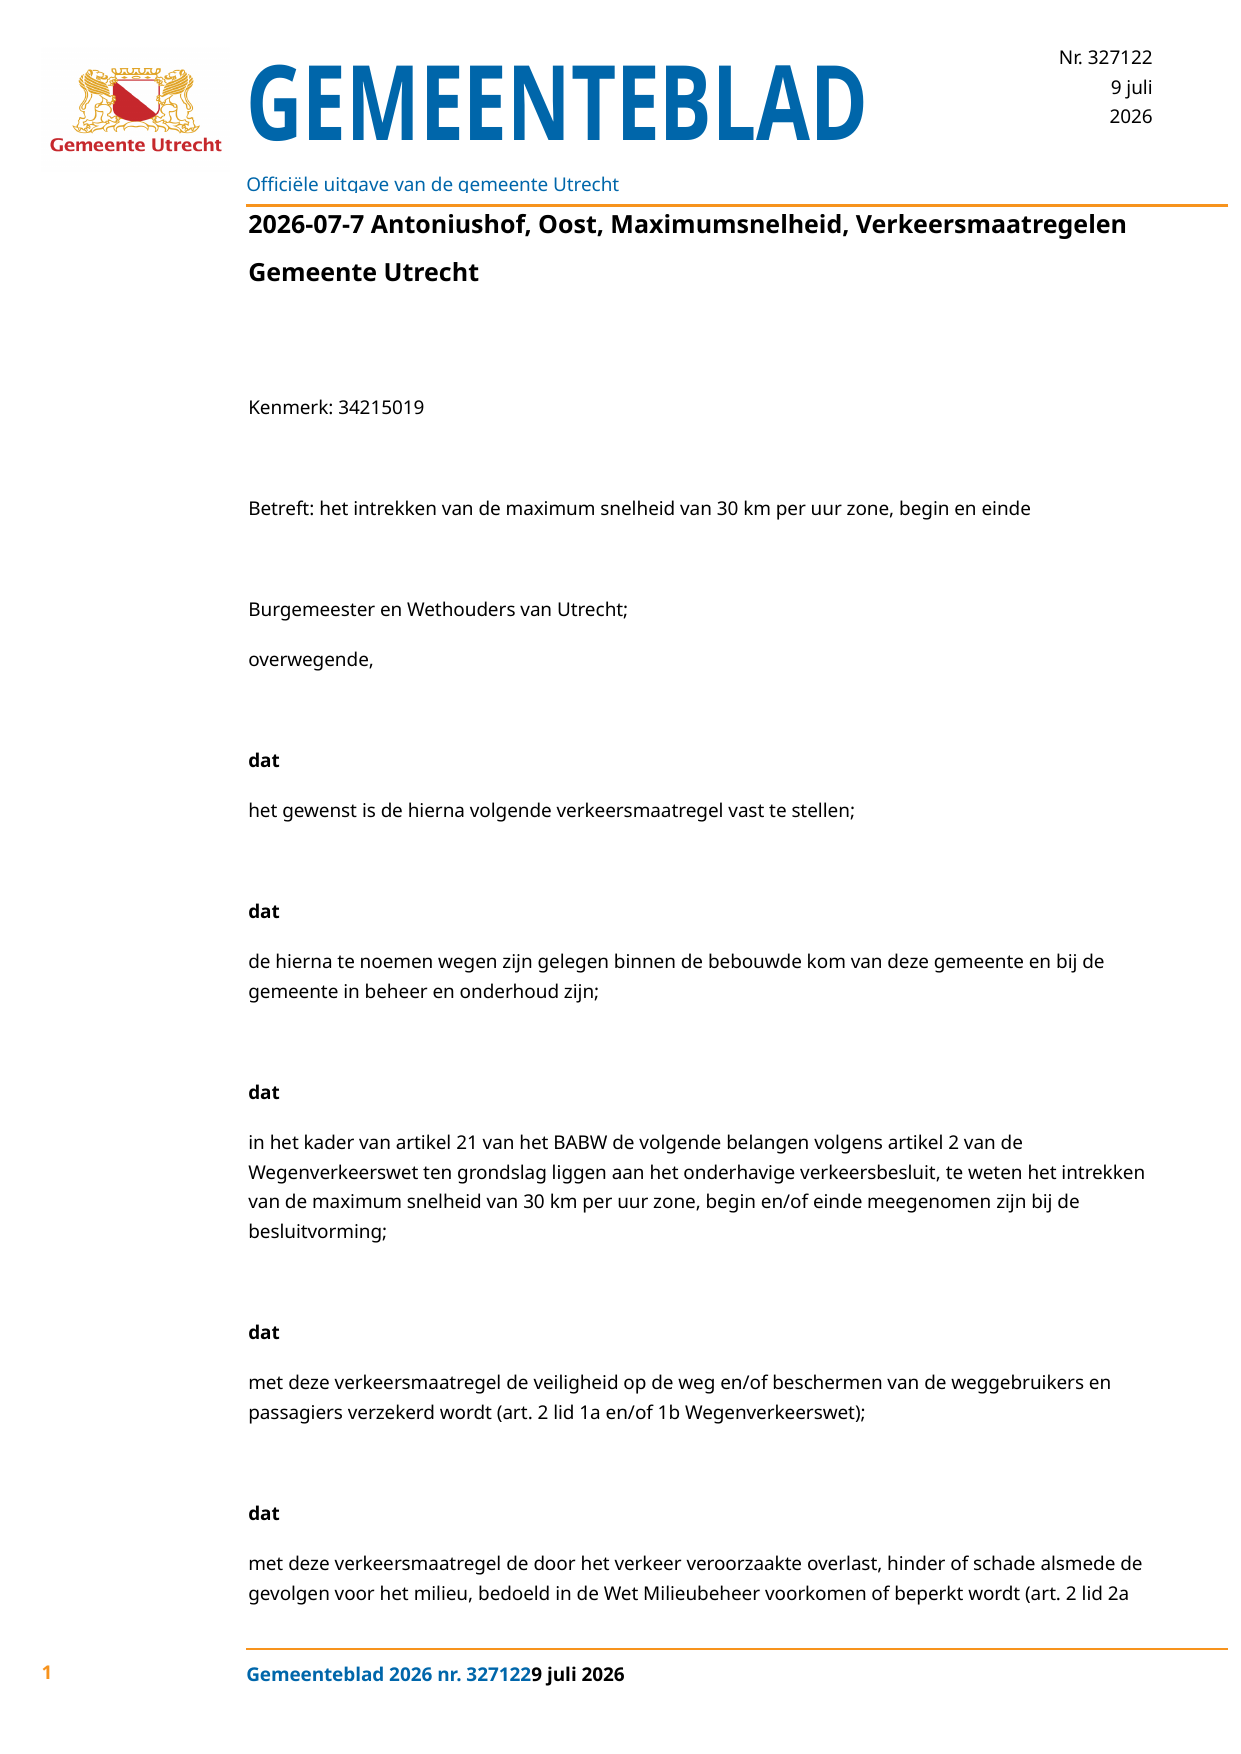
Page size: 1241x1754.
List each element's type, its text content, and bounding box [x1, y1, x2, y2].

text het gewenst is de hierna volgende verkeersmaatregel vast te stellen; [248, 797, 1152, 823]
text overwegende, [248, 646, 1152, 672]
text dat [248, 1500, 1152, 1526]
text de hierna te noemen wegen zijn gelegen binnen de bebouwde kom van deze gemeente en bij de gemeente in beheer en onderhoud zijn; [248, 949, 1152, 1004]
text Burgemeester en Wethouders van Utrecht; [248, 596, 1152, 621]
text dat [248, 898, 1152, 924]
text Kenmerk: 34215019 [248, 394, 1152, 420]
text 2026-07-7 Antoniushof, Oost, Maximumsnelheid, Verkeersmaatregelen Gemeente Utrecht [248, 207, 1152, 288]
text Betreft: het intrekken van de maximum snelheid van 30 km per uur zone, begin en einde [248, 495, 1152, 521]
picture [41, 47, 231, 172]
text met deze verkeersmaatregel de door het verkeer veroorzaakte overlast, hinder of schade alsmede de gevolgen voor het milieu, bedoeld in de Wet Milieubeheer voorkomen of beperkt wordt (art. 2 lid 2a [248, 1550, 1152, 1606]
text dat [248, 1079, 1152, 1105]
text in het kader van artikel 21 van het BABW de volgende belangen volgens artikel 2 van de Wegenverkeerswet ten grondslag liggen aan het onderhavige verkeersbesluit, te weten het intrekken van de maximum snelheid van 30 km per uur zone, begin en/of einde meegenomen zijn bij de besluitvorming; [248, 1129, 1152, 1244]
text dat [248, 1319, 1152, 1345]
text dat [248, 747, 1152, 773]
text met deze verkeersmaatregel de veiligheid op de weg en/of beschermen van de weggebruikers en passagiers verzekerd wordt (art. 2 lid 1a en/of 1b Wegenverkeerswet); [248, 1369, 1152, 1425]
